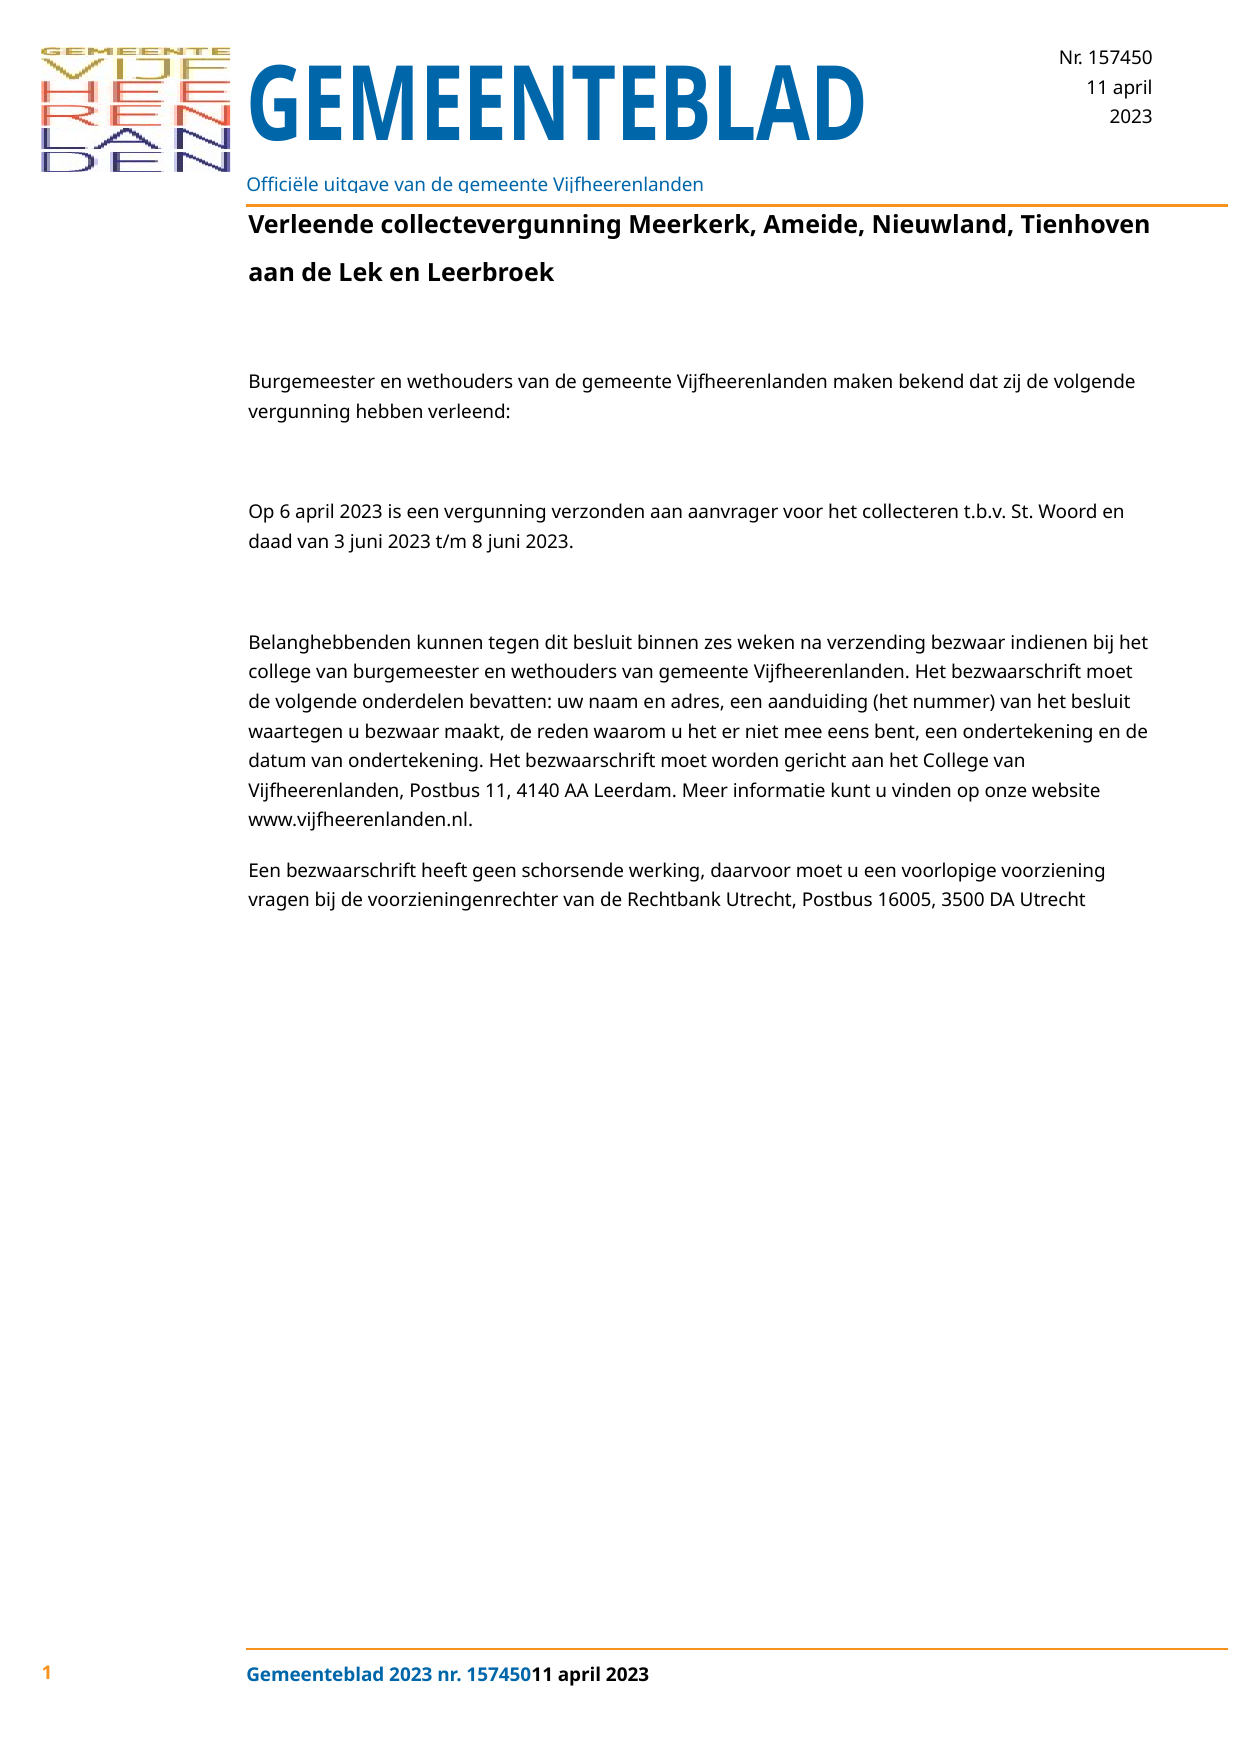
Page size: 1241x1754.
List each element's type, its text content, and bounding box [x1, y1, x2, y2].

text Burgemeester en wethouders van de gemeente Vijfheerenlanden maken bekend dat zij de volgende vergunning hebben verleend: [248, 368, 1152, 424]
text Verleende collectevergunning Meerkerk, Ameide, Nieuwland, Tienhoven aan de Lek en Leerbroek [248, 207, 1152, 288]
picture [41, 47, 231, 172]
text Belanghebbenden kunnen tegen dit besluit binnen zes weken na verzending bezwaar indienen bij het college van burgemeester en wethouders van gemeente Vijfheerenlanden. Het bezwaarschrift moet de volgende onderdelen bevatten: uw naam en adres, een aanduiding (het nummer) van het besluit waartegen u bezwaar maakt, de reden waarom u het er niet mee eens bent, een ondertekening en de datum van ondertekening. Het bezwaarschrift moet worden gericht aan het College van Vijfheerenlanden, Postbus 11, 4140 AA Leerdam. Meer informatie kunt u vinden op onze website www.vijfheerenlanden.nl. [248, 629, 1152, 832]
text Op 6 april 2023 is een vergunning verzonden aan aanvrager voor het collecteren t.b.v. St. Woord en daad van 3 juni 2023 t/m 8 juni 2023. [248, 499, 1152, 554]
text Een bezwaarschrift heeft geen schorsende werking, daarvoor moet u een voorlopige voorziening vragen bij de voorzieningenrechter van de Rechtbank Utrecht, Postbus 16005, 3500 DA Utrecht [248, 857, 1152, 912]
